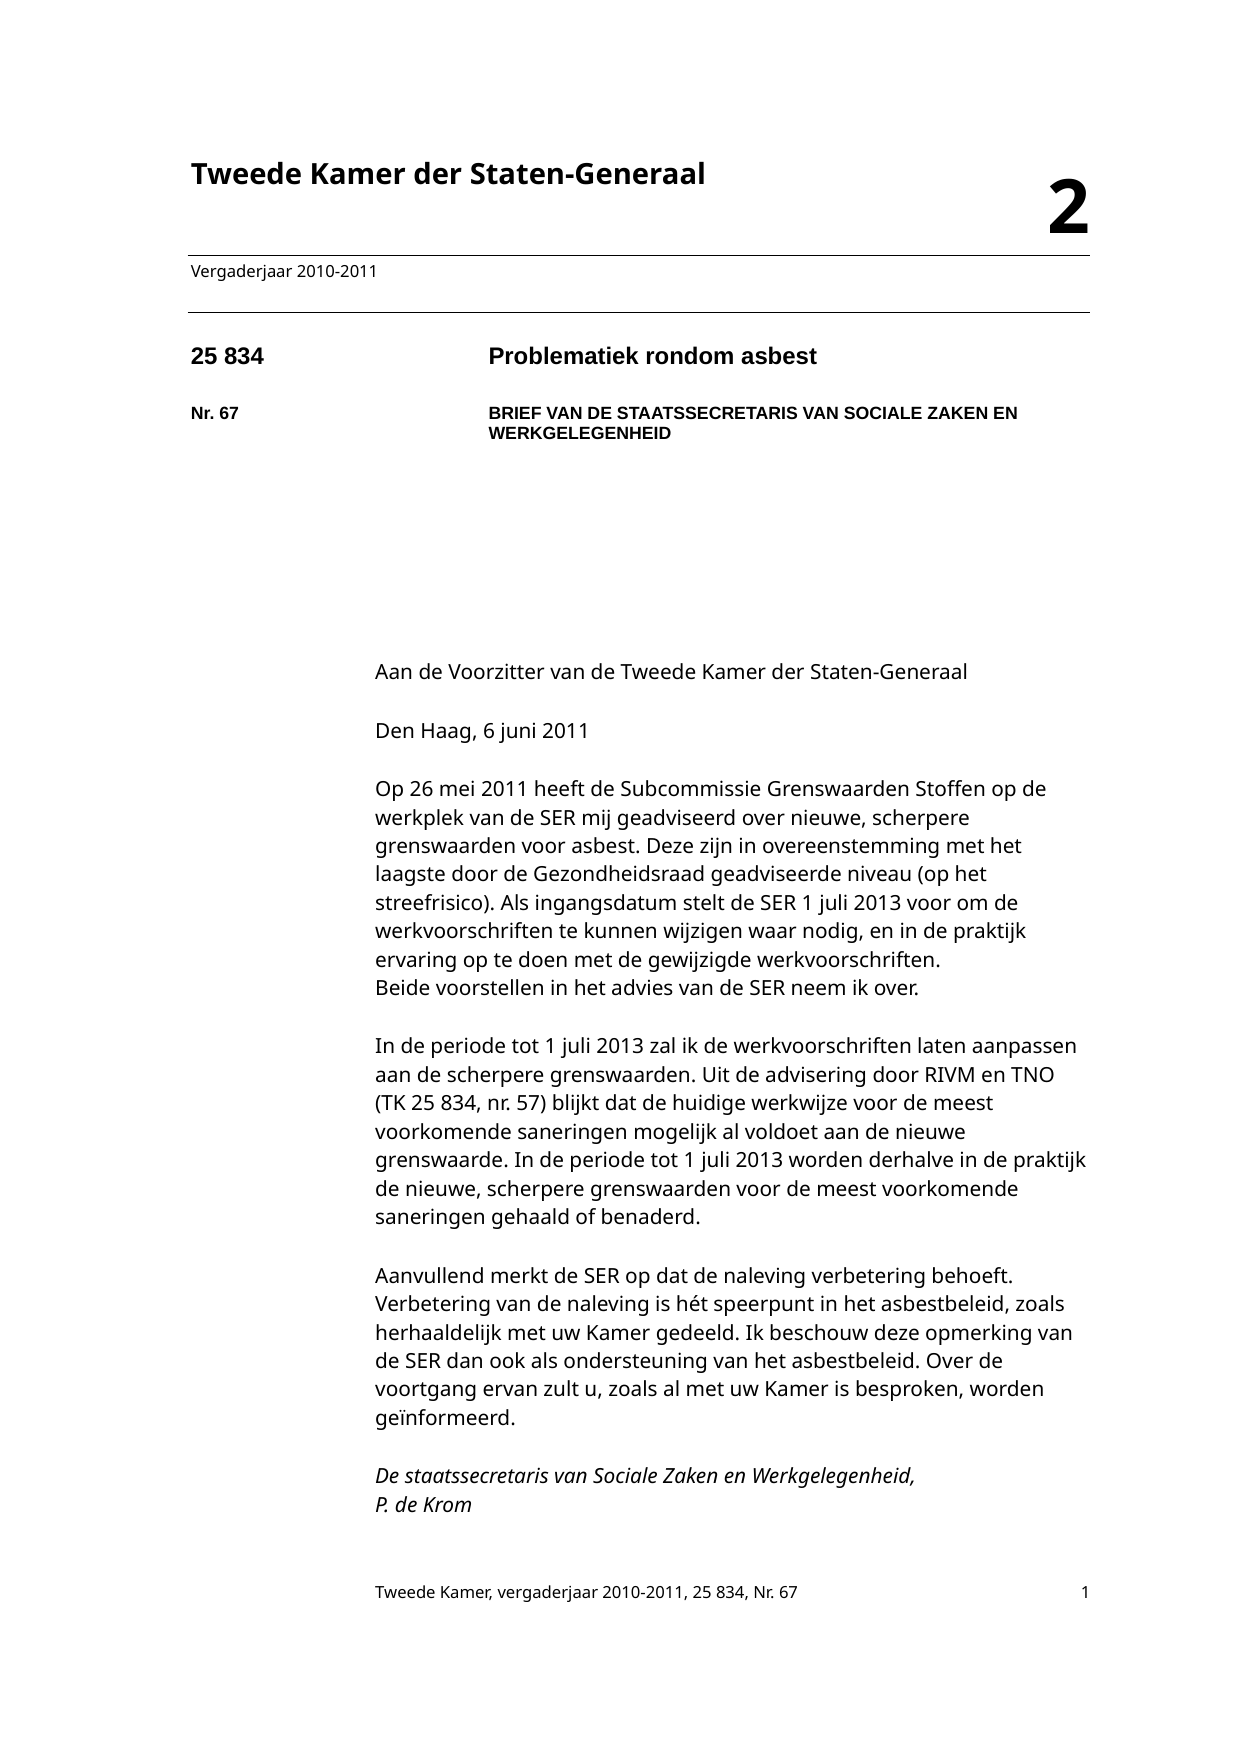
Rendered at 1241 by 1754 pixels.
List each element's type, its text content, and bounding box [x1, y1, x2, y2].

text Aan de Voorzitter van de Tweede Kamer der Staten-Generaal [375, 657, 1090, 686]
table_cell [485, 313, 1090, 339]
text P. de Krom [375, 1490, 1090, 1518]
text Beide voorstellen in het advies van de SER neem ik over. [375, 973, 1090, 1002]
table_header 2 [910, 150, 1090, 255]
text Op 26 mei 2011 heeft de Subcommissie Grenswaarden Stoffen op de werkplek van de SER mij geadviseerd over nieuwe, scherpere grenswaarden voor asbest. Deze zijn in overeenstemming met het laagste door de Gezondheidsraad geadviseerde niveau (op het streefrisico). Als ingangsdatum stelt de SER 1 juli 2013 voor om de werkvoorschriften te kunnen wijzigen waar nodig, en in de praktijk ervaring op te doen met de gewijzigde werkvoorschriften. [375, 774, 1090, 973]
table_cell BRIEF VAN DE STAATSSECRETARIS VAN SOCIALE ZAKEN EN WERKGELEGENHEID [485, 399, 1090, 539]
text De staatssecretaris van Sociale Zaken en Werkgelegenheid, [375, 1461, 1090, 1490]
table_cell Problematiek rondom asbest [485, 339, 1090, 399]
text In de periode tot 1 juli 2013 zal ik de werkvoorschriften laten aanpassen aan de scherpere grenswaarden. Uit de advisering door RIVM en TNO (TK 25 834, nr. 57) blijkt dat de huidige werkwijze voor de meest voorkomende saneringen mogelijk al voldoet aan de nieuwe grenswaarde. In de periode tot 1 juli 2013 worden derhalve in de praktijk de nieuwe, scherpere grenswaarden voor de meest voorkomende saneringen gehaald of benaderd. [375, 1032, 1090, 1231]
table_header Tweede Kamer der Staten-Generaal [188, 150, 909, 255]
table_cell Nr. 67 [188, 399, 485, 539]
table_cell [485, 256, 1090, 312]
table_cell 25 834 [188, 339, 485, 399]
table_cell [188, 313, 485, 339]
text Den Haag, 6 juni 2011 [375, 716, 1090, 744]
table_cell Vergaderjaar 2010-2011 [188, 256, 485, 312]
text Aanvullend merkt de SER op dat de naleving verbetering behoeft. Verbetering van de naleving is hét speerpunt in het asbestbeleid, zoals herhaaldelijk met uw Kamer gedeeld. Ik beschouw deze opmerking van de SER dan ook als ondersteuning van het asbestbeleid. Over de voortgang ervan zult u, zoals al met uw Kamer is besproken, worden geïnformeerd. [375, 1261, 1090, 1431]
